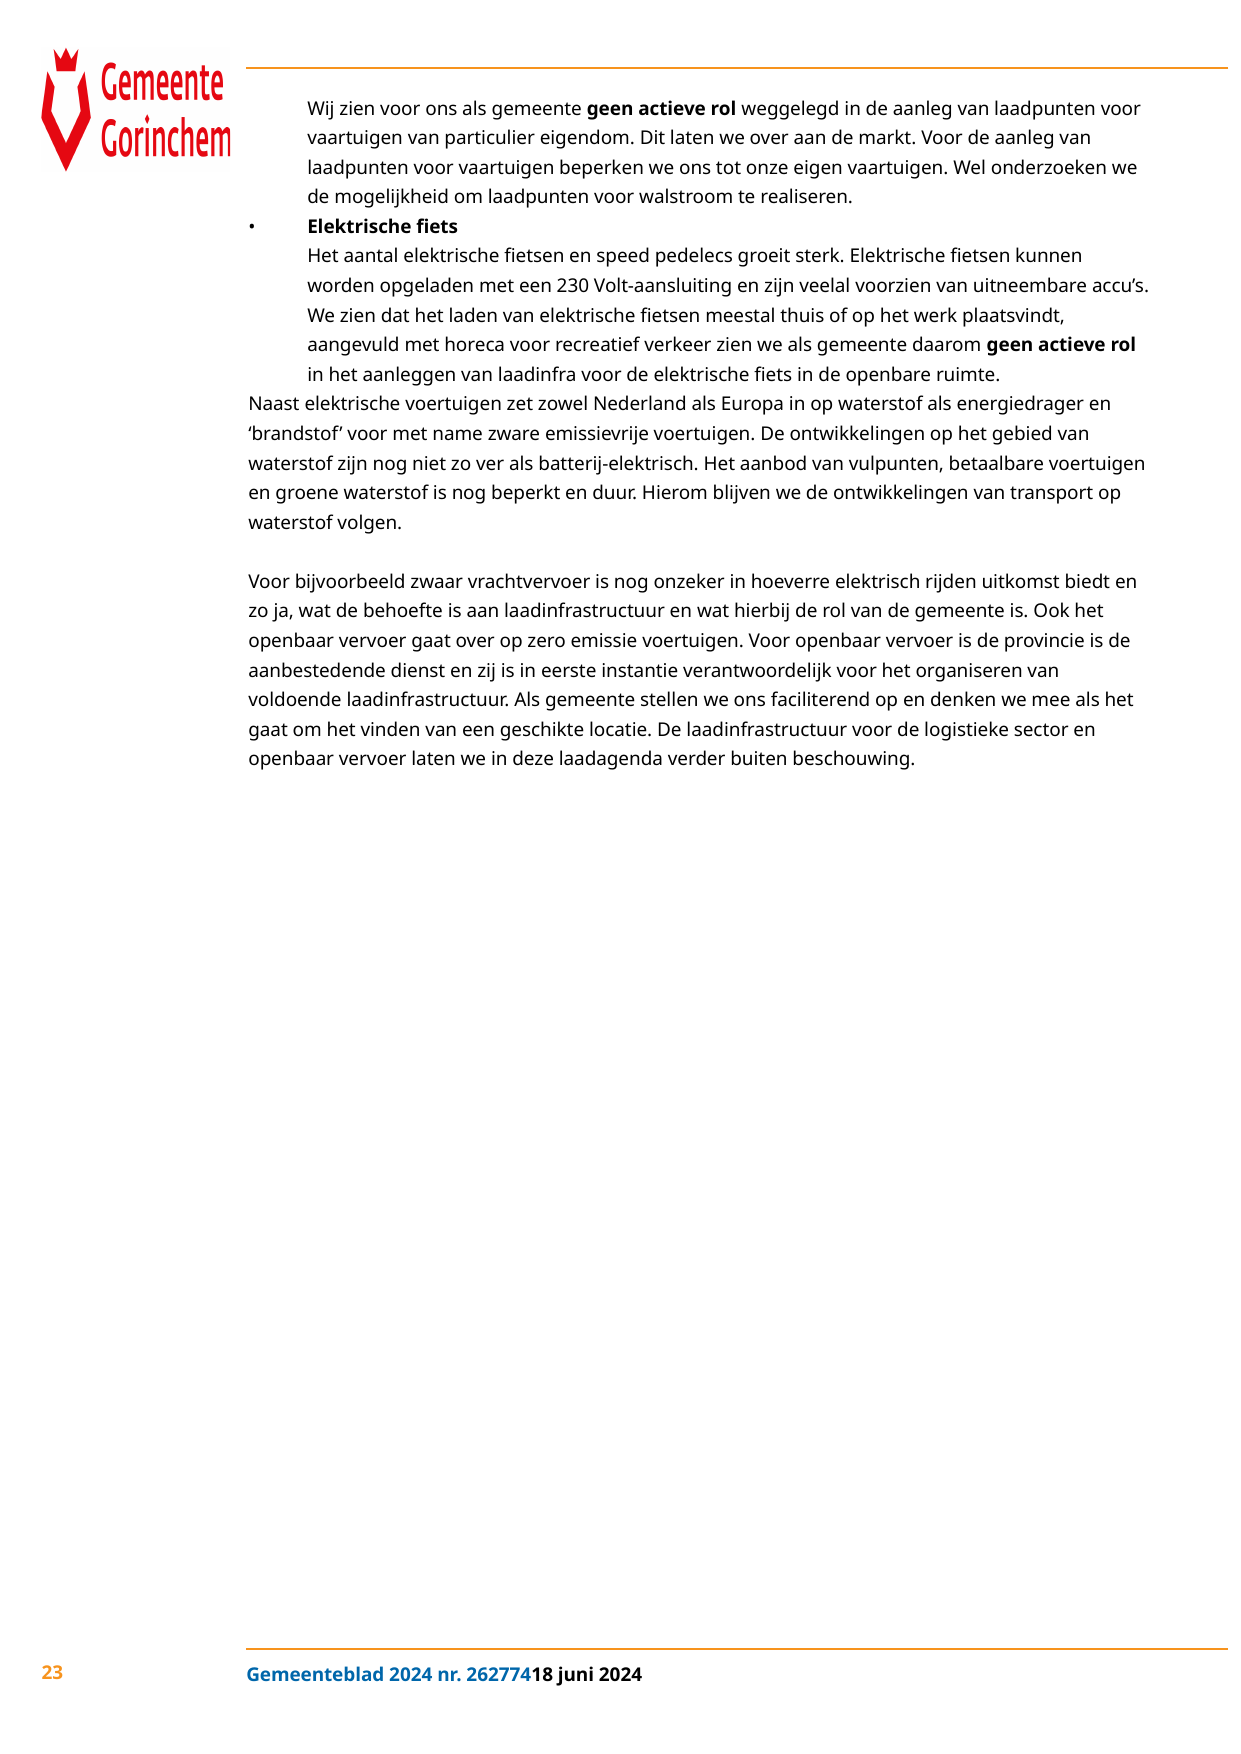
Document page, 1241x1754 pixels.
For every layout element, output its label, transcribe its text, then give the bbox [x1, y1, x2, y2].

text Voor bijvoorbeeld zwaar vrachtvervoer is nog onzeker in hoeverre elektrisch rijden uitkomst biedt en zo ja, wat de behoefte is aan laadinfrastructuur en wat hierbij de rol van de gemeente is. Ook het openbaar vervoer gaat over op zero emissie voertuigen. Voor openbaar vervoer is de provincie is de aanbestedende dienst en zij is in eerste instantie verantwoordelijk voor het organiseren van voldoende laadinfrastructuur. Als gemeente stellen we ons faciliterend op en denken we mee als het gaat om het vinden van een geschikte locatie. De laadinfrastructuur voor de logistieke sector en openbaar vervoer laten we in deze laadagenda verder buiten beschouwing. [248, 568, 1152, 771]
text Naast elektrische voertuigen zet zowel Nederland als Europa in op waterstof als energiedrager en ‘brandstof’ voor met name zware emissievrije voertuigen. De ontwikkelingen op het gebied van waterstof zijn nog niet zo ver als batterij-elektrisch. Het aanbod van vulpunten, betaalbare voertuigen en groene waterstof is nog beperkt en duur. Hierom blijven we de ontwikkelingen van transport op waterstof volgen. [248, 391, 1152, 535]
list Wij zien voor ons als gemeente geen actieve rol weggelegd in de aanleg van laadpunten voor vaartuigen van particulier eigendom. Dit laten we over aan de markt. Voor de aanleg van laadpunten voor vaartuigen beperken we ons tot onze eigen vaartuigen. Wel onderzoeken we de mogelijkheid om laadpunten voor walstroom te realiseren. [248, 95, 1152, 209]
picture [41, 47, 231, 172]
list Elektrische fiets [248, 213, 1152, 239]
list Het aantal elektrische fietsen en speed pedelecs groeit sterk. Elektrische fietsen kunnen worden opgeladen met een 230 Volt-aansluiting en zijn veelal voorzien van uitneembare accu’s. We zien dat het laden van elektrische fietsen meestal thuis of op het werk plaatsvindt, aangevuld met horeca voor recreatief verkeer zien we als gemeente daarom geen actieve rol in het aanleggen van laadinfra voor de elektrische fiets in de openbare ruimte. [248, 243, 1152, 387]
